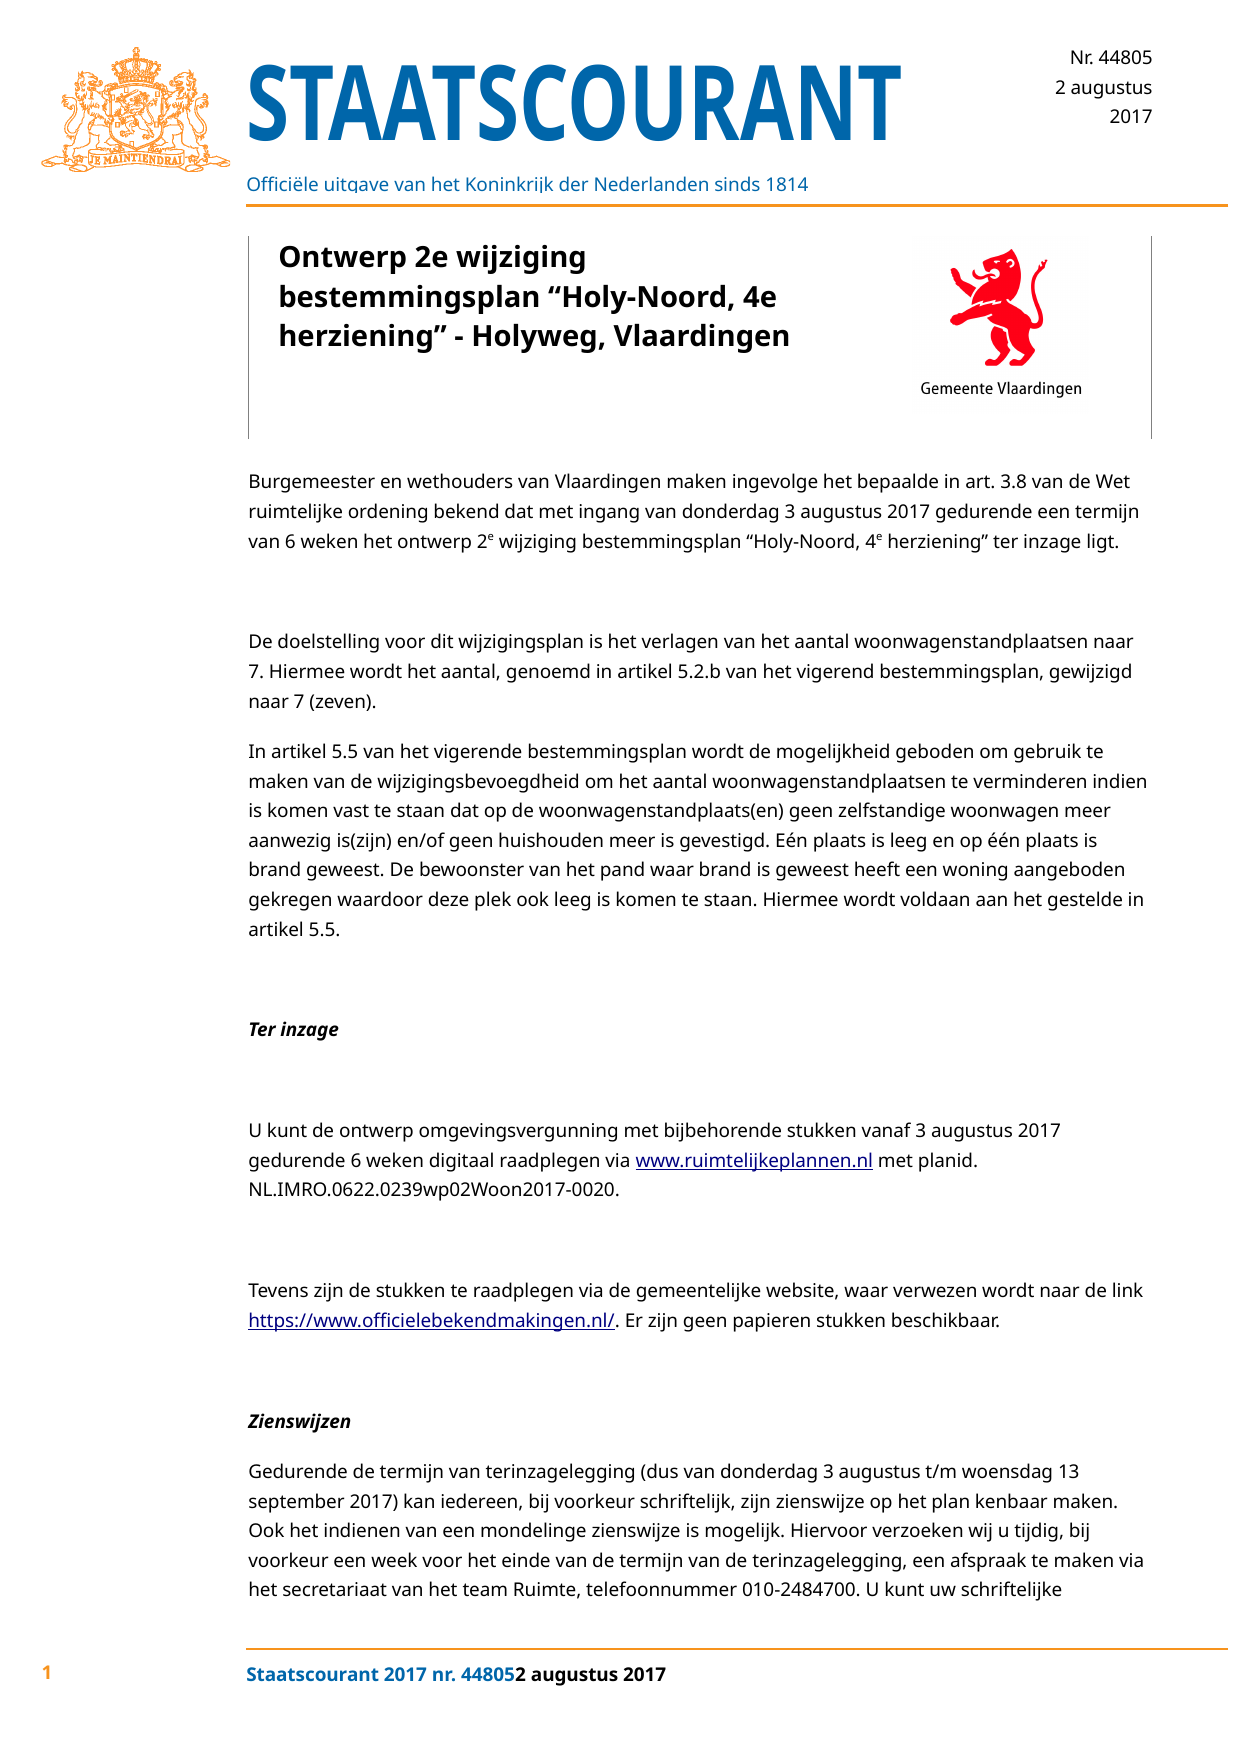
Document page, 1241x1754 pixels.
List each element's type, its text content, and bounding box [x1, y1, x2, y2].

text Tevens zijn de stukken te raadplegen via de gemeentelijke website, waar verwezen wordt naar de link https://www.officielebekendmakingen.nl/. Er zijn geen papieren stukken beschikbaar. [248, 1277, 1152, 1333]
table_header [850, 414, 1151, 439]
text Gedurende de termijn van terinzagelegging (dus van donderdag 3 augustus t/m woensdag 13 september 2017) kan iedereen, bij voorkeur schriftelijk, zijn zienswijze op het plan kenbaar maken. Ook het indienen van een mondelinge zienswijze is mogelijk. Hiervoor verzoeken wij u tijdig, bij voorkeur een week voor het einde van de termijn van de terinzagelegging, een afspraak te maken via het secretariaat van het team Ruimte, telefoonnummer 010-2484700. U kunt uw schriftelijke [248, 1458, 1152, 1602]
table_header [850, 236, 912, 413]
text Ter inzage [248, 1017, 1152, 1042]
text U kunt de ontwerp omgevingsvergunning met bijbehorende stukken vanaf 3 augustus 2017 gedurende 6 weken digitaal raadplegen via www.ruimtelijkeplannen.nl met planid. NL.IMRO.0622.0239wp02Woon2017-0020. [248, 1117, 1152, 1202]
table_header Ontwerp 2e wijziging bestemmingsplan “Holy-Noord, 4e herziening” - Holyweg, Vlaardingen [249, 236, 850, 439]
text Zienswijzen [248, 1408, 1152, 1433]
table_header [1090, 236, 1151, 413]
text Burgemeester en wethouders van Vlaardingen maken ingevolge het bepaalde in art. 3.8 van de Wet ruimtelijke ordening bekend dat met ingang van donderdag 3 augustus 2017 gedurende een termijn van 6 weken het ontwerp 2e wijziging bestemmingsplan “Holy-Noord, 4e herziening” ter inzage ligt. [248, 469, 1152, 553]
picture [41, 47, 231, 172]
text De doelstelling voor dit wijzigingsplan is het verlagen van het aantal woonwagenstandplaatsen naar 7. Hiermee wordt het aantal, genoemd in artikel 5.2.b van het vigerend bestemmingsplan, gewijzigd naar 7 (zeven). [248, 629, 1152, 713]
picture [912, 236, 1090, 414]
text In artikel 5.5 van het vigerende bestemmingsplan wordt de mogelijkheid geboden om gebruik te maken van de wijzigingsbevoegdheid om het aantal woonwagenstandplaatsen te verminderen indien is komen vast te staan dat op de woonwagenstandplaats(en) geen zelfstandige woonwagen meer aanwezig is(zijn) en/of geen huishouden meer is gevestigd. Eén plaats is leeg en op één plaats is brand geweest. De bewoonster van het pand waar brand is geweest heeft een woning aangeboden gekregen waardoor deze plek ook leeg is komen te staan. Hiermee wordt voldaan aan het gestelde in artikel 5.5. [248, 738, 1152, 941]
